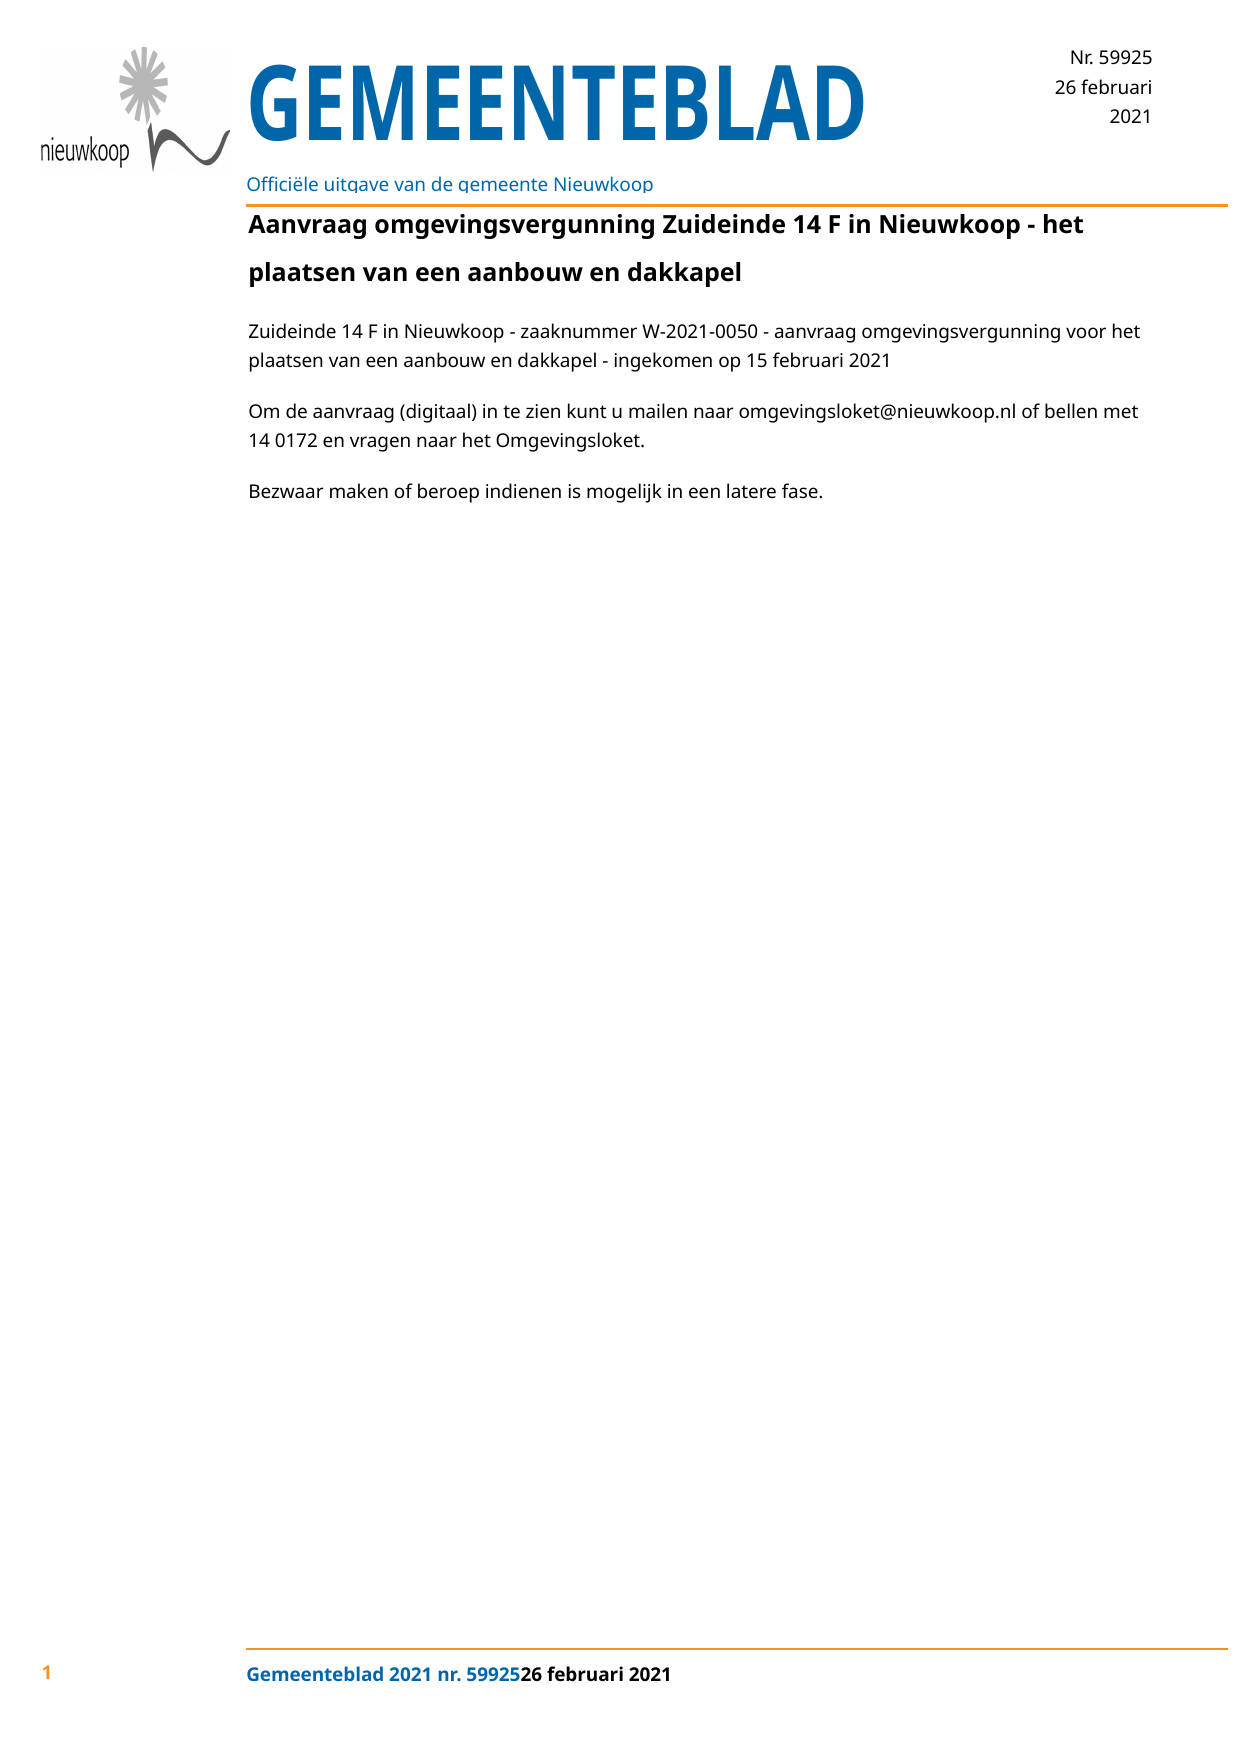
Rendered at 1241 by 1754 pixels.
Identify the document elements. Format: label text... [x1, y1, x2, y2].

text Aanvraag omgevingsvergunning Zuideinde 14 F in Nieuwkoop - het plaatsen van een aanbouw en dakkapel [248, 207, 1152, 288]
text Om de aanvraag (digitaal) in te zien kunt u mailen naar omgevingsloket@nieuwkoop.nl of bellen met 14 0172 en vragen naar het Omgevingsloket. [248, 398, 1152, 453]
text Zuideinde 14 F in Nieuwkoop - zaaknummer W-2021-0050 - aanvraag omgevingsvergunning voor het plaatsen van een aanbouw en dakkapel - ingekomen op 15 februari 2021 [248, 318, 1152, 373]
picture [41, 47, 231, 172]
text Bezwaar maken of beroep indienen is mogelijk in een latere fase. [248, 478, 1152, 504]
